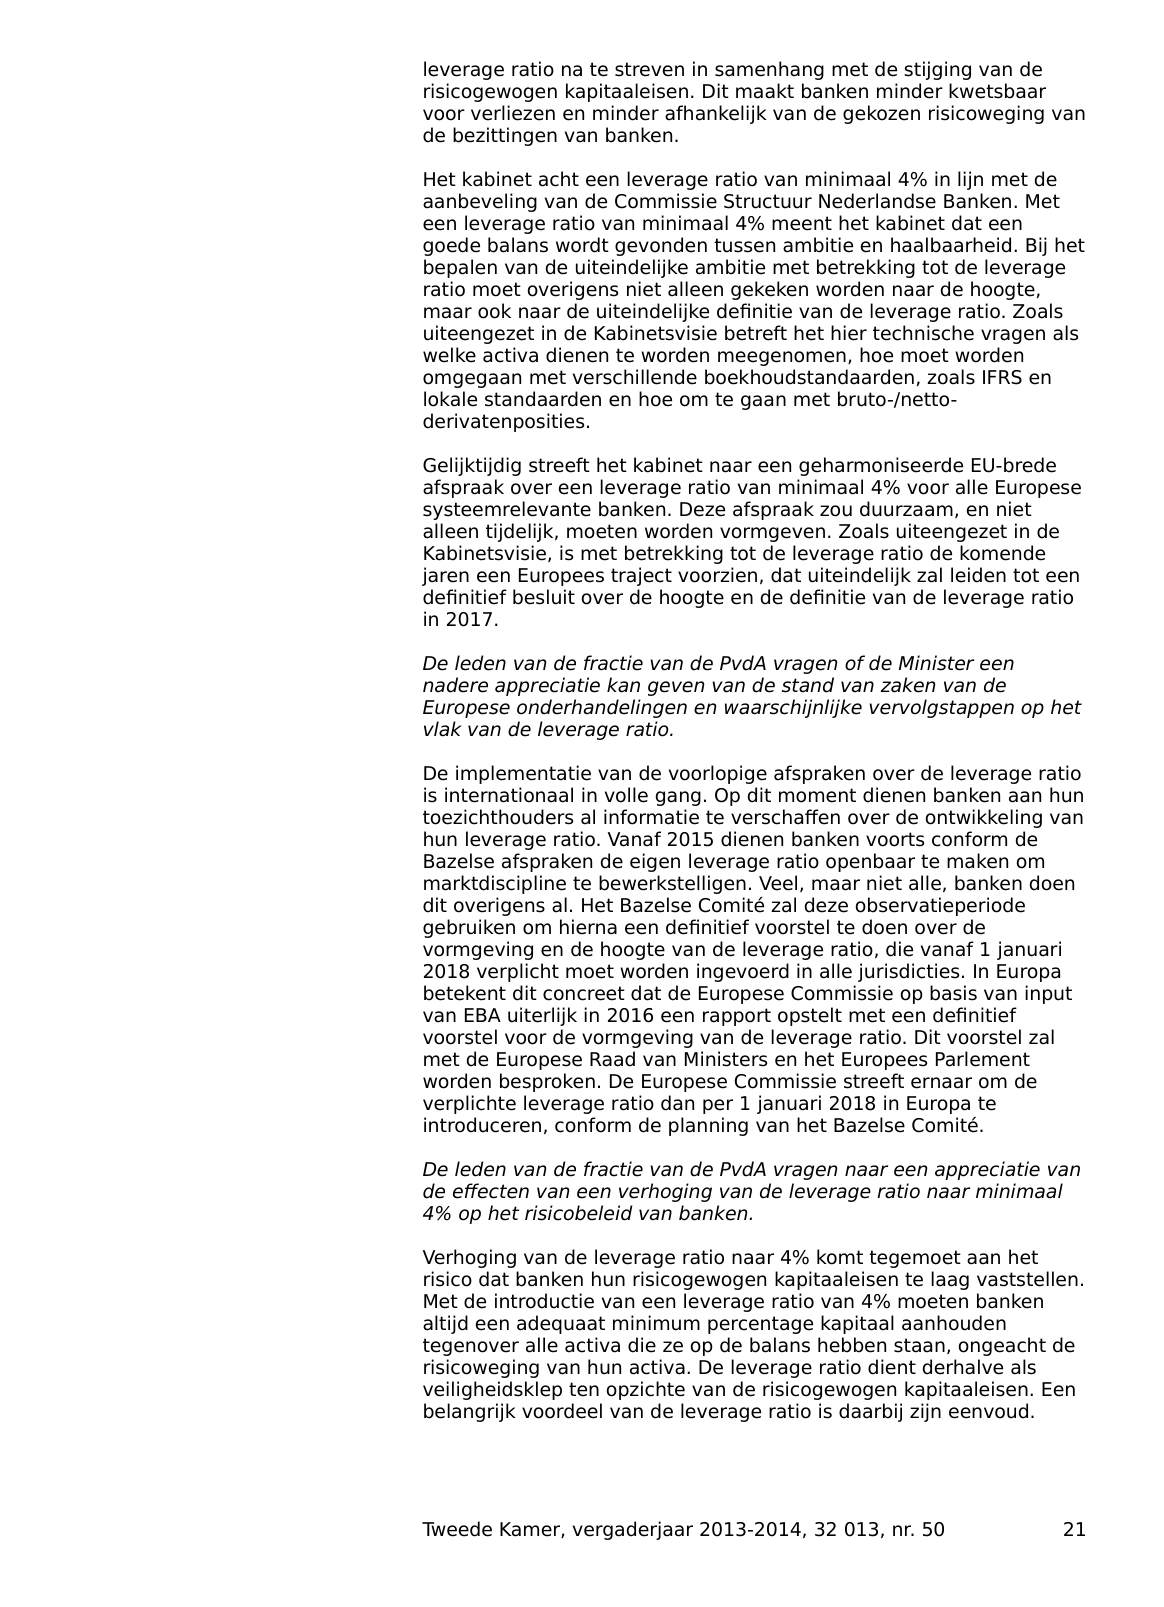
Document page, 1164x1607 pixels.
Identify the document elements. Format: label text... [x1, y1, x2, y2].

text De implementatie van de voorlopige afspraken over de leverage ratio is internationaal in volle gang. Op dit moment dienen banken aan hun toezichthouders al informatie te verschaffen over de ontwikkeling van hun leverage ratio. Vanaf 2015 dienen banken voorts conform de Bazelse afspraken de eigen leverage ratio openbaar te maken om marktdiscipline te bewerkstelligen. Veel, maar niet alle, banken doen dit overigens al. Het Bazelse Comité zal deze observatieperiode gebruiken om hierna een definitief voorstel te doen over de vormgeving en de hoogte van de leverage ratio, die vanaf 1 januari 2018 verplicht moet worden ingevoerd in alle jurisdicties. In Europa betekent dit concreet dat de Europese Commissie op basis van input van EBA uiterlijk in 2016 een rapport opstelt met een definitief voorstel voor de vormgeving van de leverage ratio. Dit voorstel zal met de Europese Raad van Ministers en het Europees Parlement worden besproken. De Europese Commissie streeft ernaar om de verplichte leverage ratio dan per 1 januari 2018 in Europa te introduceren, conform de planning van het Bazelse Comité. [422, 763, 1087, 1137]
text De leden van de fractie van de PvdA vragen naar een appreciatie van de effecten van een verhoging van de leverage ratio naar minimaal 4% op het risicobeleid van banken. [422, 1159, 1087, 1225]
text Verhoging van de leverage ratio naar 4% komt tegemoet aan het risico dat banken hun risicogewogen kapitaaleisen te laag vaststellen. Met de introductie van een leverage ratio van 4% moeten banken altijd een adequaat minimum percentage kapitaal aanhouden tegenover alle activa die ze op de balans hebben staan, ongeacht de risicoweging van hun activa. De leverage ratio dient derhalve als veiligheidsklep ten opzichte van de risicogewogen kapitaaleisen. Een belangrijk voordeel van de leverage ratio is daarbij zijn eenvoud. [422, 1247, 1087, 1423]
text Gelijktijdig streeft het kabinet naar een geharmoniseerde EU-brede afspraak over een leverage ratio van minimaal 4% voor alle Europese systeemrelevante banken. Deze afspraak zou duurzaam, en niet alleen tijdelijk, moeten worden vormgeven. Zoals uiteengezet in de Kabinetsvisie, is met betrekking tot de leverage ratio de komende jaren een Europees traject voorzien, dat uiteindelijk zal leiden tot een definitief besluit over de hoogte en de definitie van de leverage ratio in 2017. [422, 455, 1087, 631]
text De leden van de fractie van de PvdA vragen of de Minister een nadere appreciatie kan geven van de stand van zaken van de Europese onderhandelingen en waarschijnlijke vervolgstappen op het vlak van de leverage ratio. [422, 653, 1087, 741]
text Het kabinet acht een leverage ratio van minimaal 4% in lijn met de aanbeveling van de Commissie Structuur Nederlandse Banken. Met een leverage ratio van minimaal 4% meent het kabinet dat een goede balans wordt gevonden tussen ambitie en haalbaarheid. Bij het bepalen van de uiteindelijke ambitie met betrekking tot de leverage ratio moet overigens niet alleen gekeken worden naar de hoogte, maar ook naar de uiteindelijke definitie van de leverage ratio. Zoals uiteengezet in de Kabinetsvisie betreft het hier technische vragen als welke activa dienen te worden meegenomen, hoe moet worden omgegaan met verschillende boekhoudstandaarden, zoals IFRS en lokale standaarden en hoe om te gaan met bruto-/netto-derivatenposities. [422, 169, 1087, 433]
text leverage ratio na te streven in samenhang met de stijging van de risicogewogen kapitaaleisen. Dit maakt banken minder kwetsbaar voor verliezen en minder afhankelijk van de gekozen risicoweging van de bezittingen van banken. [422, 59, 1087, 147]
